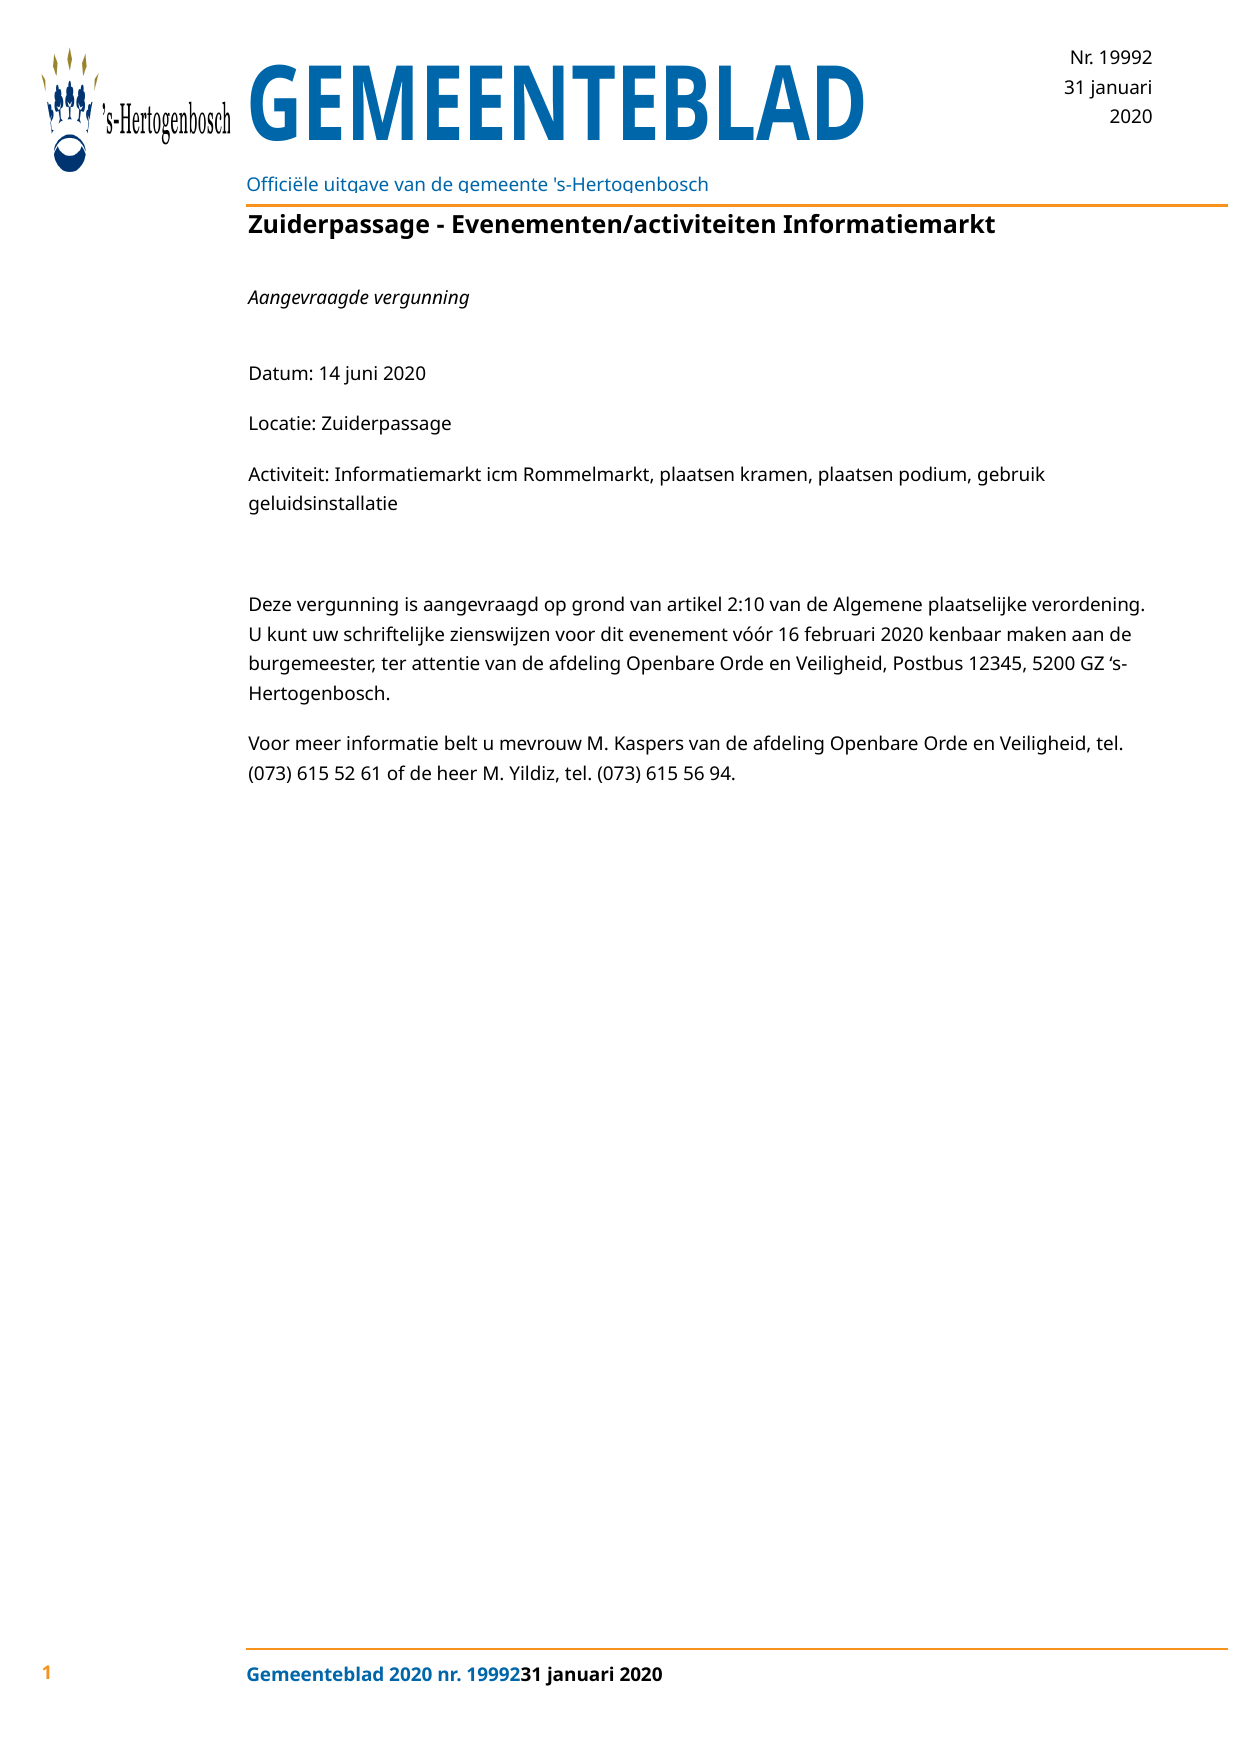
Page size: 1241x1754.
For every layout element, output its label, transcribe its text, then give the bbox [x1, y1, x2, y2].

text Activiteit: Informatiemarkt icm Rommelmarkt, plaatsen kramen, plaatsen podium, gebruik geluidsinstallatie [248, 461, 1152, 516]
text Voor meer informatie belt u mevrouw M. Kaspers van de afdeling Openbare Orde en Veiligheid, tel. (073) 615 52 61 of de heer M. Yildiz, tel. (073) 615 56 94. [248, 730, 1152, 786]
picture [41, 47, 231, 172]
text Zuiderpassage - Evenementen/activiteiten Informatiemarkt [248, 207, 1152, 241]
text Datum: 14 juni 2020 [248, 360, 1152, 386]
text Aangevraagde vergunning [248, 284, 1152, 309]
text Locatie: Zuiderpassage [248, 410, 1152, 436]
text Deze vergunning is aangevraagd op grond van artikel 2:10 van de Algemene plaatselijke verordening. U kunt uw schriftelijke zienswijzen voor dit evenement vóór 16 februari 2020 kenbaar maken aan de burgemeester, ter attentie van de afdeling Openbare Orde en Veiligheid, Postbus 12345, 5200 GZ ‘s-Hertogenbosch. [248, 591, 1152, 706]
